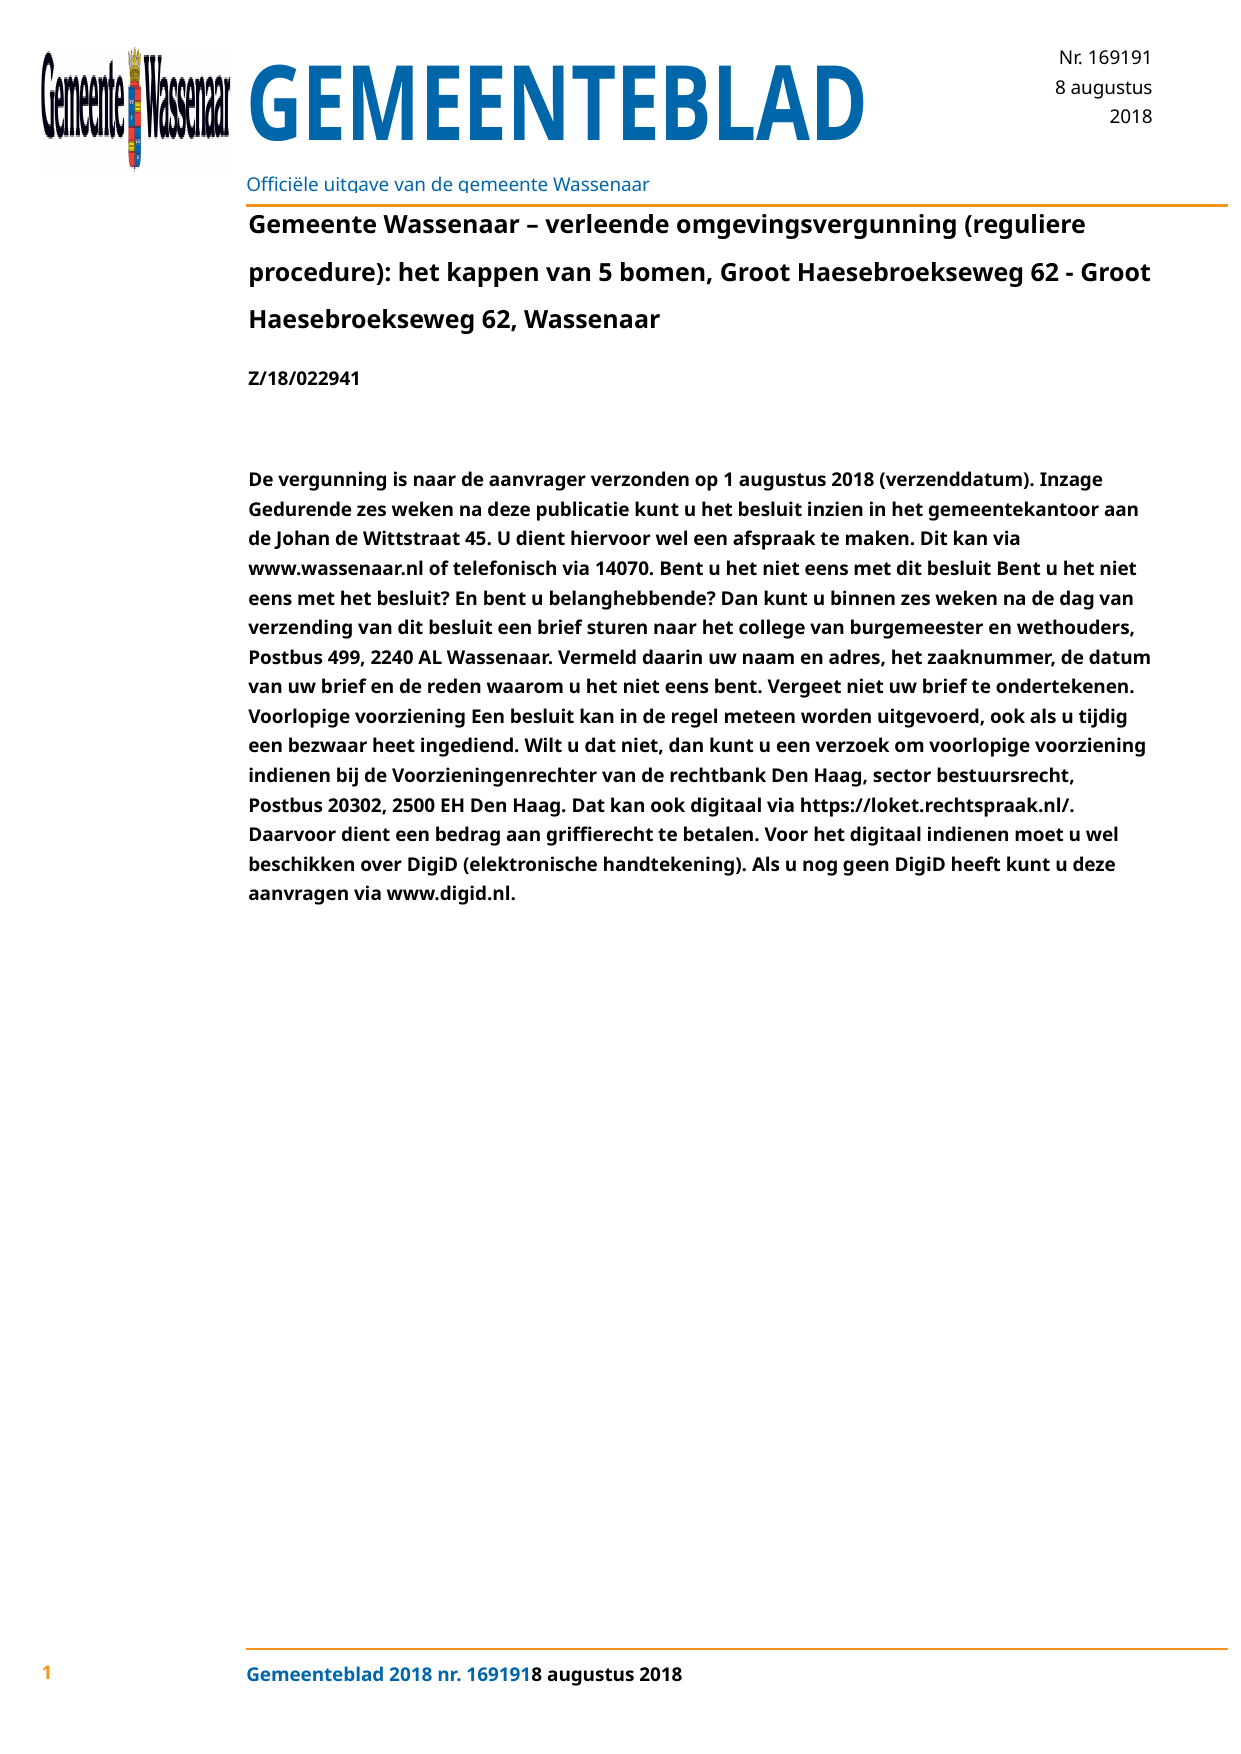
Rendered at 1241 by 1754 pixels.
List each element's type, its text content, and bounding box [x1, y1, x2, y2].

text De vergunning is naar de aanvrager verzonden op 1 augustus 2018 (verzenddatum). Inzage Gedurende zes weken na deze publicatie kunt u het besluit inzien in het gemeentekantoor aan de Johan de Wittstraat 45. U dient hiervoor wel een afspraak te maken. Dit kan via www.wassenaar.nl of telefonisch via 14070. Bent u het niet eens met dit besluit Bent u het niet eens met het besluit? En bent u belanghebbende? Dan kunt u binnen zes weken na de dag van verzending van dit besluit een brief sturen naar het college van burgemeester en wethouders, Postbus 499, 2240 AL Wassenaar. Vermeld daarin uw naam en adres, het zaaknummer, de datum van uw brief en de reden waarom u het niet eens bent. Vergeet niet uw brief te ondertekenen. Voorlopige voorziening Een besluit kan in de regel meteen worden uitgevoerd, ook als u tijdig een bezwaar heet ingediend. Wilt u dat niet, dan kunt u een verzoek om voorlopige voorziening indienen bij de Voorzieningenrechter van de rechtbank Den Haag, sector bestuursrecht, Postbus 20302, 2500 EH Den Haag. Dat kan ook digitaal via https://loket.rechtspraak.nl/. Daarvoor dient een bedrag aan griffierecht te betalen. Voor het digitaal indienen moet u wel beschikken over DigiD (elektronische handtekening). Als u nog geen DigiD heeft kunt u deze aanvragen via www.digid.nl. [248, 466, 1152, 906]
text Gemeente Wassenaar – verleende omgevingsvergunning (reguliere procedure): het kappen van 5 bomen, Groot Haesebroekseweg 62 - Groot Haesebroekseweg 62, Wassenaar [248, 207, 1152, 336]
text Z/18/022941 [248, 366, 1152, 391]
picture [41, 47, 231, 172]
